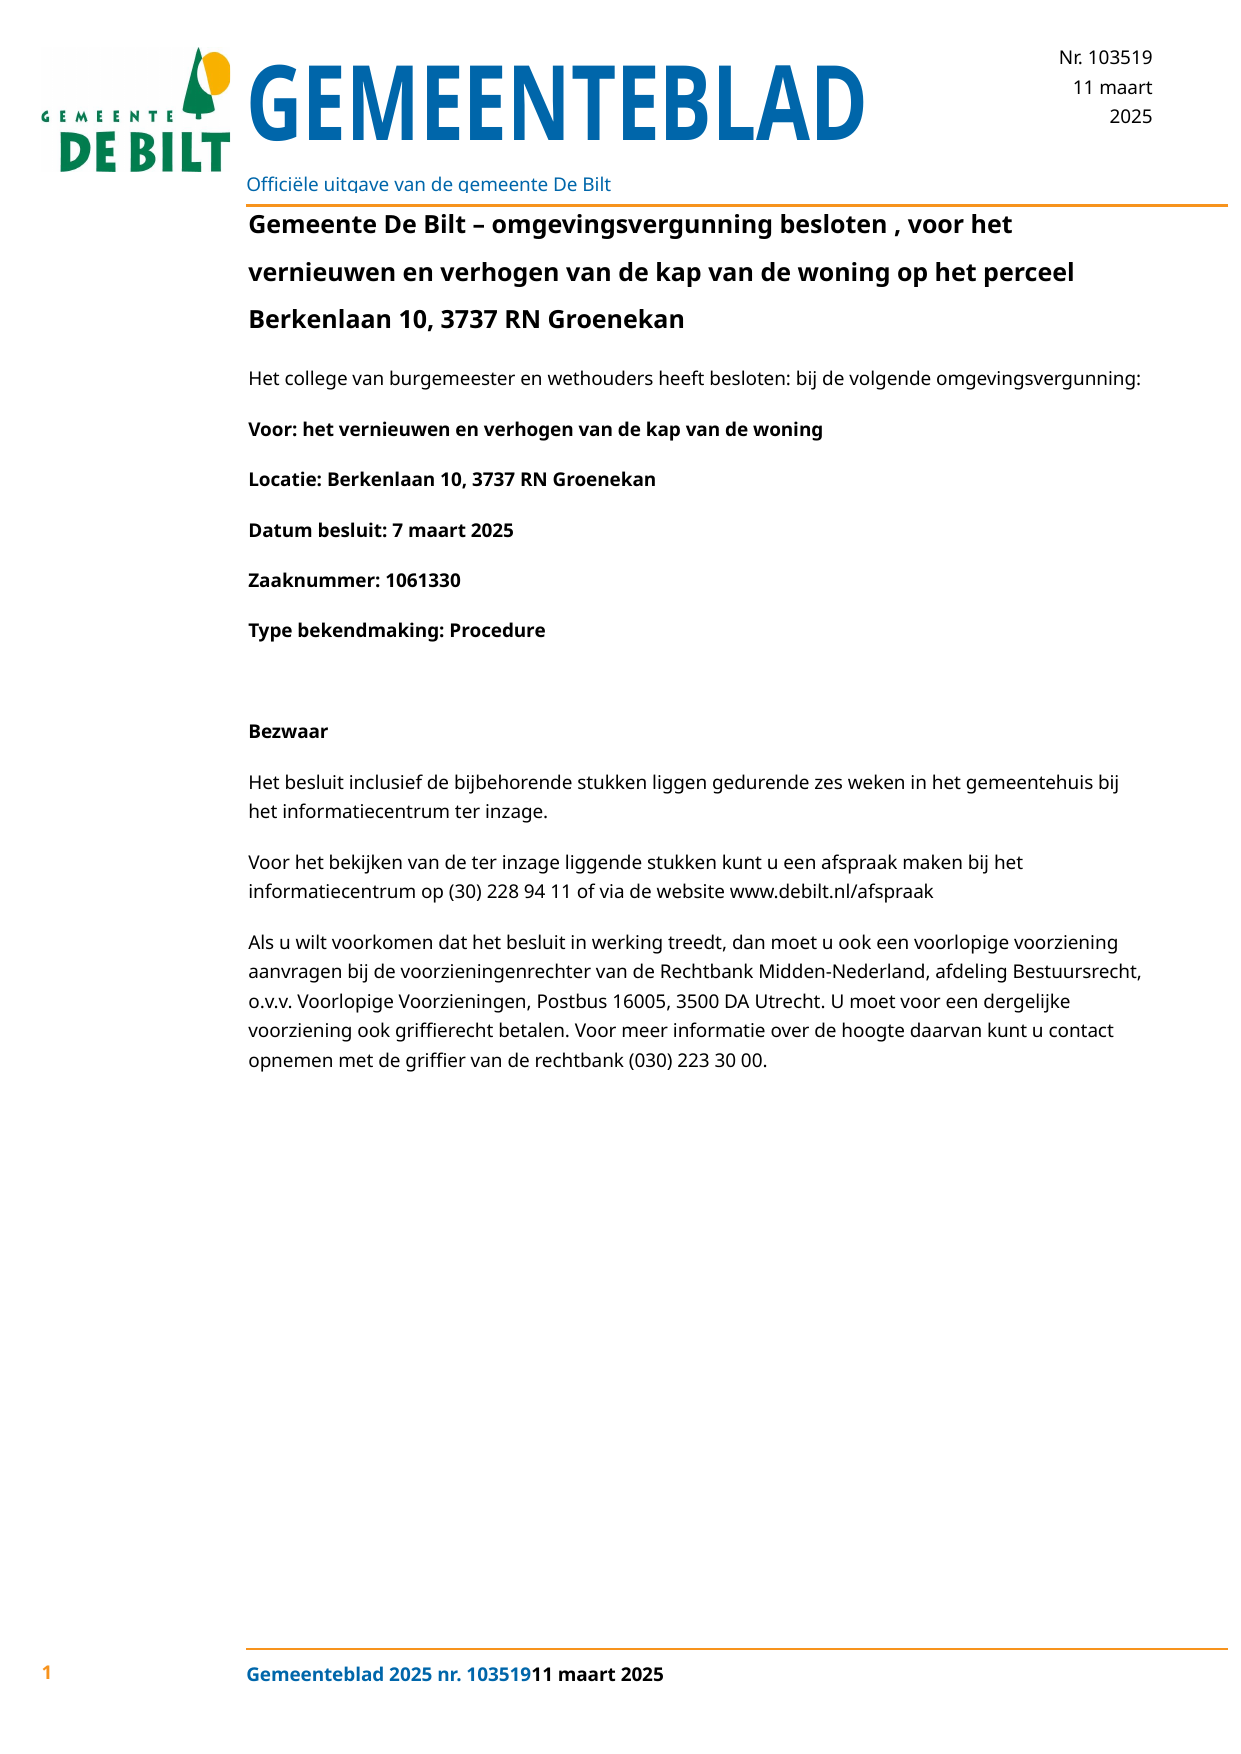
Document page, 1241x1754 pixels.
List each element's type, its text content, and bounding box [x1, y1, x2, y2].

text Voor het bekijken van de ter inzage liggende stukken kunt u een afspraak maken bij het informatiecentrum op (30) 228 94 11 of via de website www.debilt.nl/afspraak [248, 849, 1152, 904]
text Zaaknummer: 1061330 [248, 567, 1152, 593]
text Het besluit inclusief de bijbehorende stukken liggen gedurende zes weken in het gemeentehuis bij het informatiecentrum ter inzage. [248, 769, 1152, 824]
text Type bekendmaking: Procedure [248, 618, 1152, 643]
text Voor: het vernieuwen en verhogen van de kap van de woning [248, 416, 1152, 442]
picture [41, 47, 231, 172]
text Bezwaar [248, 718, 1152, 744]
text Het college van burgemeester en wethouders heeft besloten: bij de volgende omgevingsvergunning: [248, 366, 1152, 391]
text Locatie: Berkenlaan 10, 3737 RN Groenekan [248, 466, 1152, 492]
text Datum besluit: 7 maart 2025 [248, 517, 1152, 542]
text Gemeente De Bilt – omgevingsvergunning besloten , voor het vernieuwen en verhogen van de kap van de woning op het perceel Berkenlaan 10, 3737 RN Groenekan [248, 207, 1152, 336]
text Als u wilt voorkomen dat het besluit in werking treedt, dan moet u ook een voorlopige voorziening aanvragen bij de voorzieningenrechter van de Rechtbank Midden-Nederland, afdeling Bestuursrecht, o.v.v. Voorlopige Voorzieningen, Postbus 16005, 3500 DA Utrecht. U moet voor een dergelijke voorziening ook griffierecht betalen. Voor meer informatie over de hoogte daarvan kunt u contact opnemen met de griffier van de rechtbank (030) 223 30 00. [248, 929, 1152, 1073]
